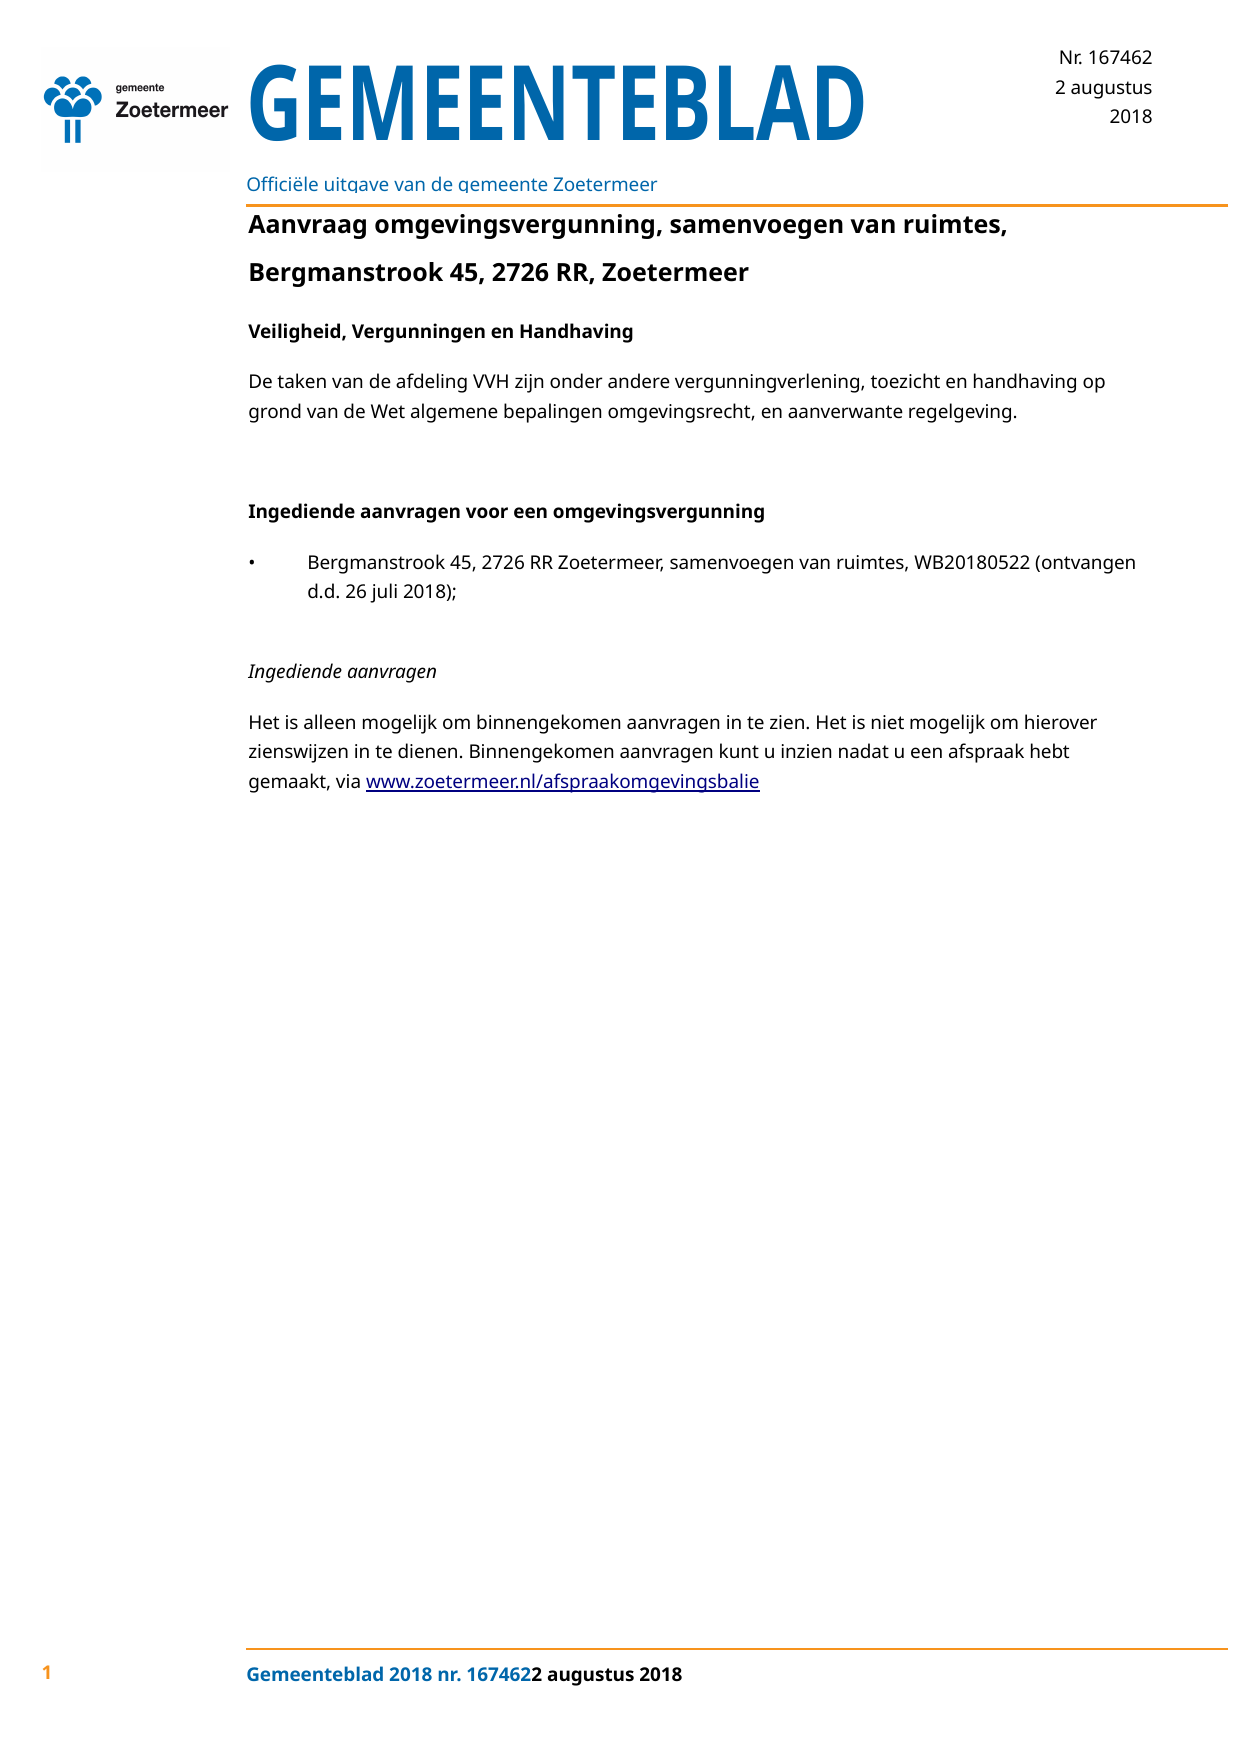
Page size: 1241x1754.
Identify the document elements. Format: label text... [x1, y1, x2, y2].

text Aanvraag omgevingsvergunning, samenvoegen van ruimtes, Bergmanstrook 45, 2726 RR, Zoetermeer [248, 207, 1152, 288]
list Bergmanstrook 45, 2726 RR Zoetermeer, samenvoegen van ruimtes, WB20180522 (ontvangen d.d. 26 juli 2018); [248, 549, 1152, 604]
text Ingediende aanvragen [248, 659, 1152, 684]
text Veiligheid, Vergunningen en Handhaving [248, 318, 1152, 344]
text De taken van de afdeling VVH zijn onder andere vergunningverlening, toezicht en handhaving op grond van de Wet algemene bepalingen omgevingsrecht, en aanverwante regelgeving. [248, 368, 1152, 424]
picture [41, 47, 231, 172]
text Het is alleen mogelijk om binnengekomen aanvragen in te zien. Het is niet mogelijk om hierover zienswijzen in te dienen. Binnengekomen aanvragen kunt u inzien nadat u een afspraak hebt gemaakt, via www.zoetermeer.nl/afspraakomgevingsbalie [248, 709, 1152, 794]
text Ingediende aanvragen voor een omgevingsvergunning [248, 499, 1152, 524]
